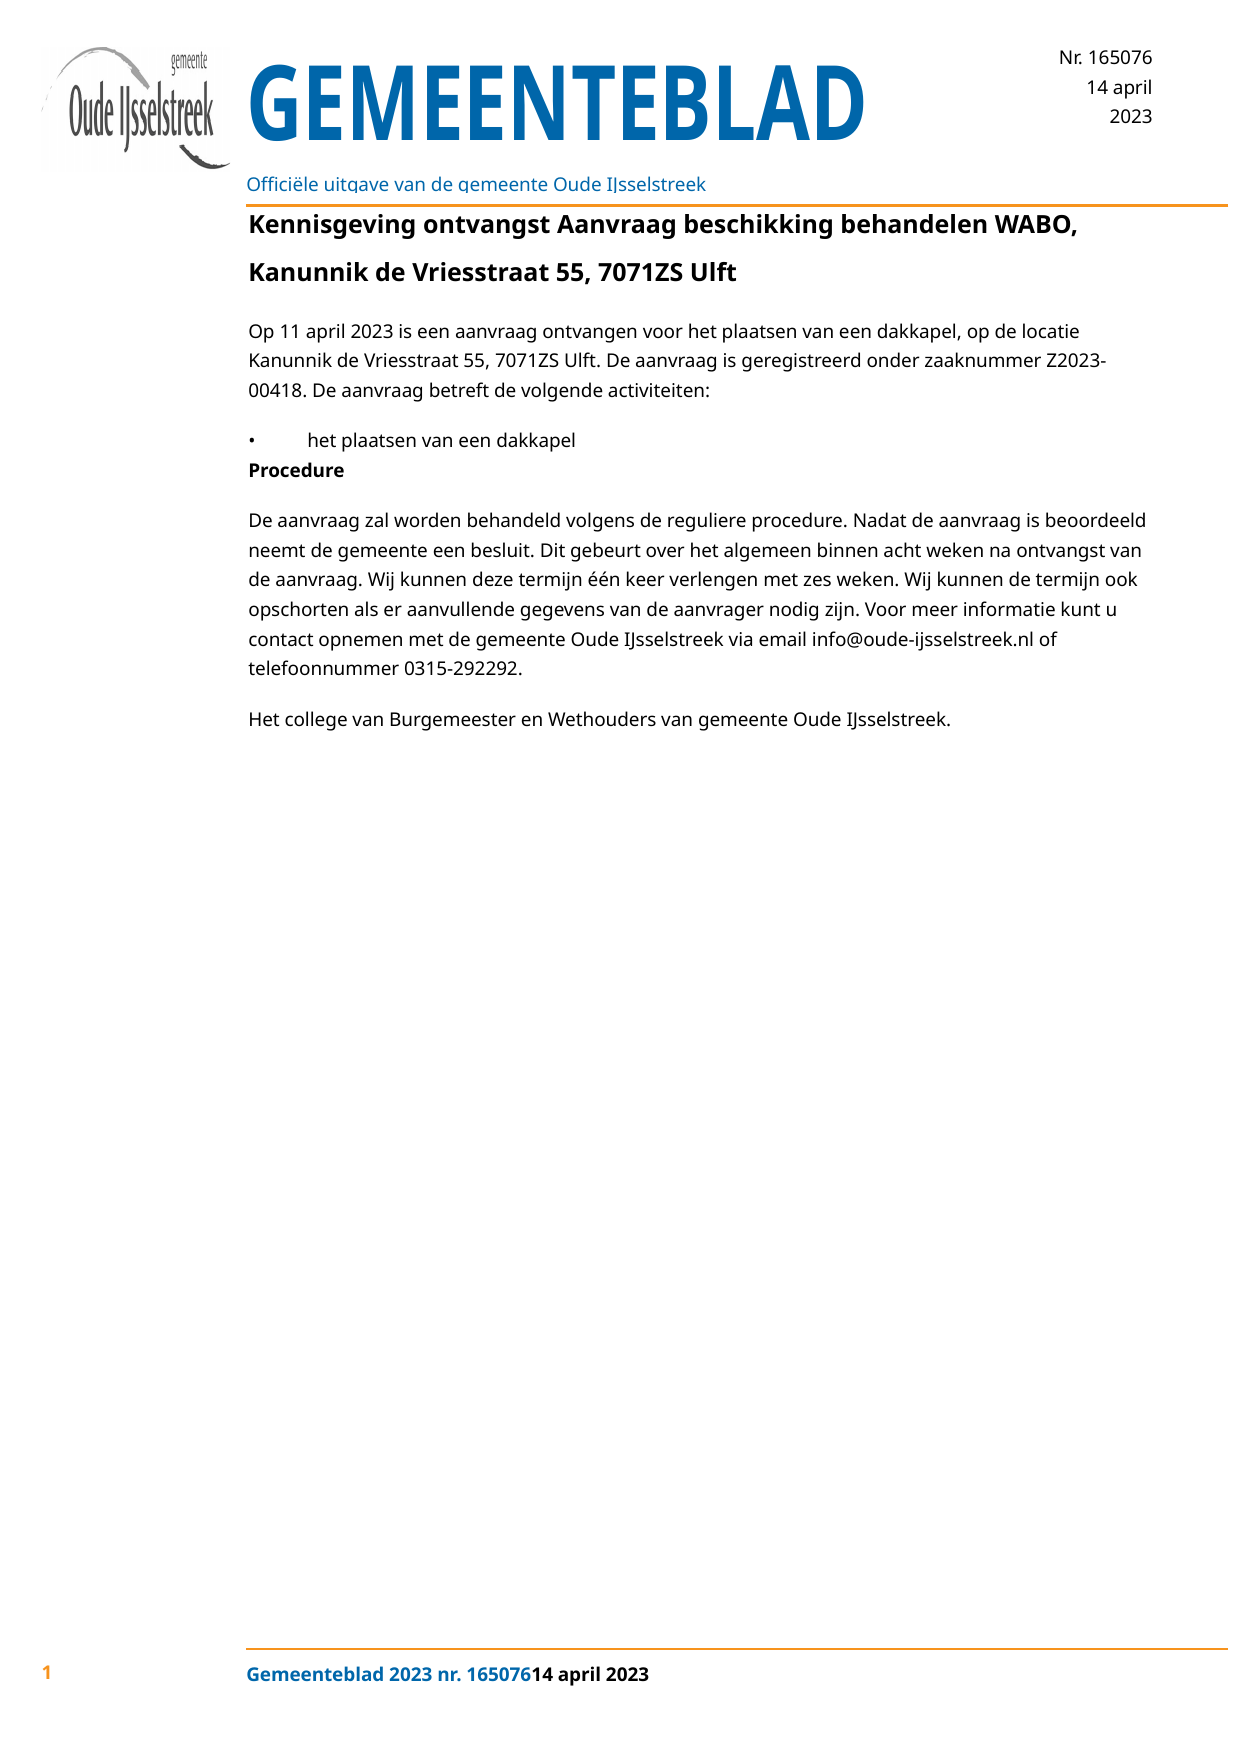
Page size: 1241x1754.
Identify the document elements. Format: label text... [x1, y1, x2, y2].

picture [41, 47, 231, 172]
text Procedure [248, 457, 1152, 483]
text Op 11 april 2023 is een aanvraag ontvangen voor het plaatsen van een dakkapel, op de locatie Kanunnik de Vriesstraat 55, 7071ZS Ulft. De aanvraag is geregistreerd onder zaaknummer Z2023-00418. De aanvraag betreft de volgende activiteiten: [248, 318, 1152, 403]
list het plaatsen van een dakkapel [248, 427, 1152, 453]
text De aanvraag zal worden behandeld volgens de reguliere procedure. Nadat de aanvraag is beoordeeld neemt de gemeente een besluit. Dit gebeurt over het algemeen binnen acht weken na ontvangst van de aanvraag. Wij kunnen deze termijn één keer verlengen met zes weken. Wij kunnen de termijn ook opschorten als er aanvullende gegevens van de aanvrager nodig zijn. Voor meer informatie kunt u contact opnemen met de gemeente Oude IJsselstreek via email info@oude-ijsselstreek.nl of telefoonnummer 0315-292292. [248, 507, 1152, 681]
text Kennisgeving ontvangst Aanvraag beschikking behandelen WABO, Kanunnik de Vriesstraat 55, 7071ZS Ulft [248, 207, 1152, 288]
text Het college van Burgemeester en Wethouders van gemeente Oude IJsselstreek. [248, 706, 1152, 732]
